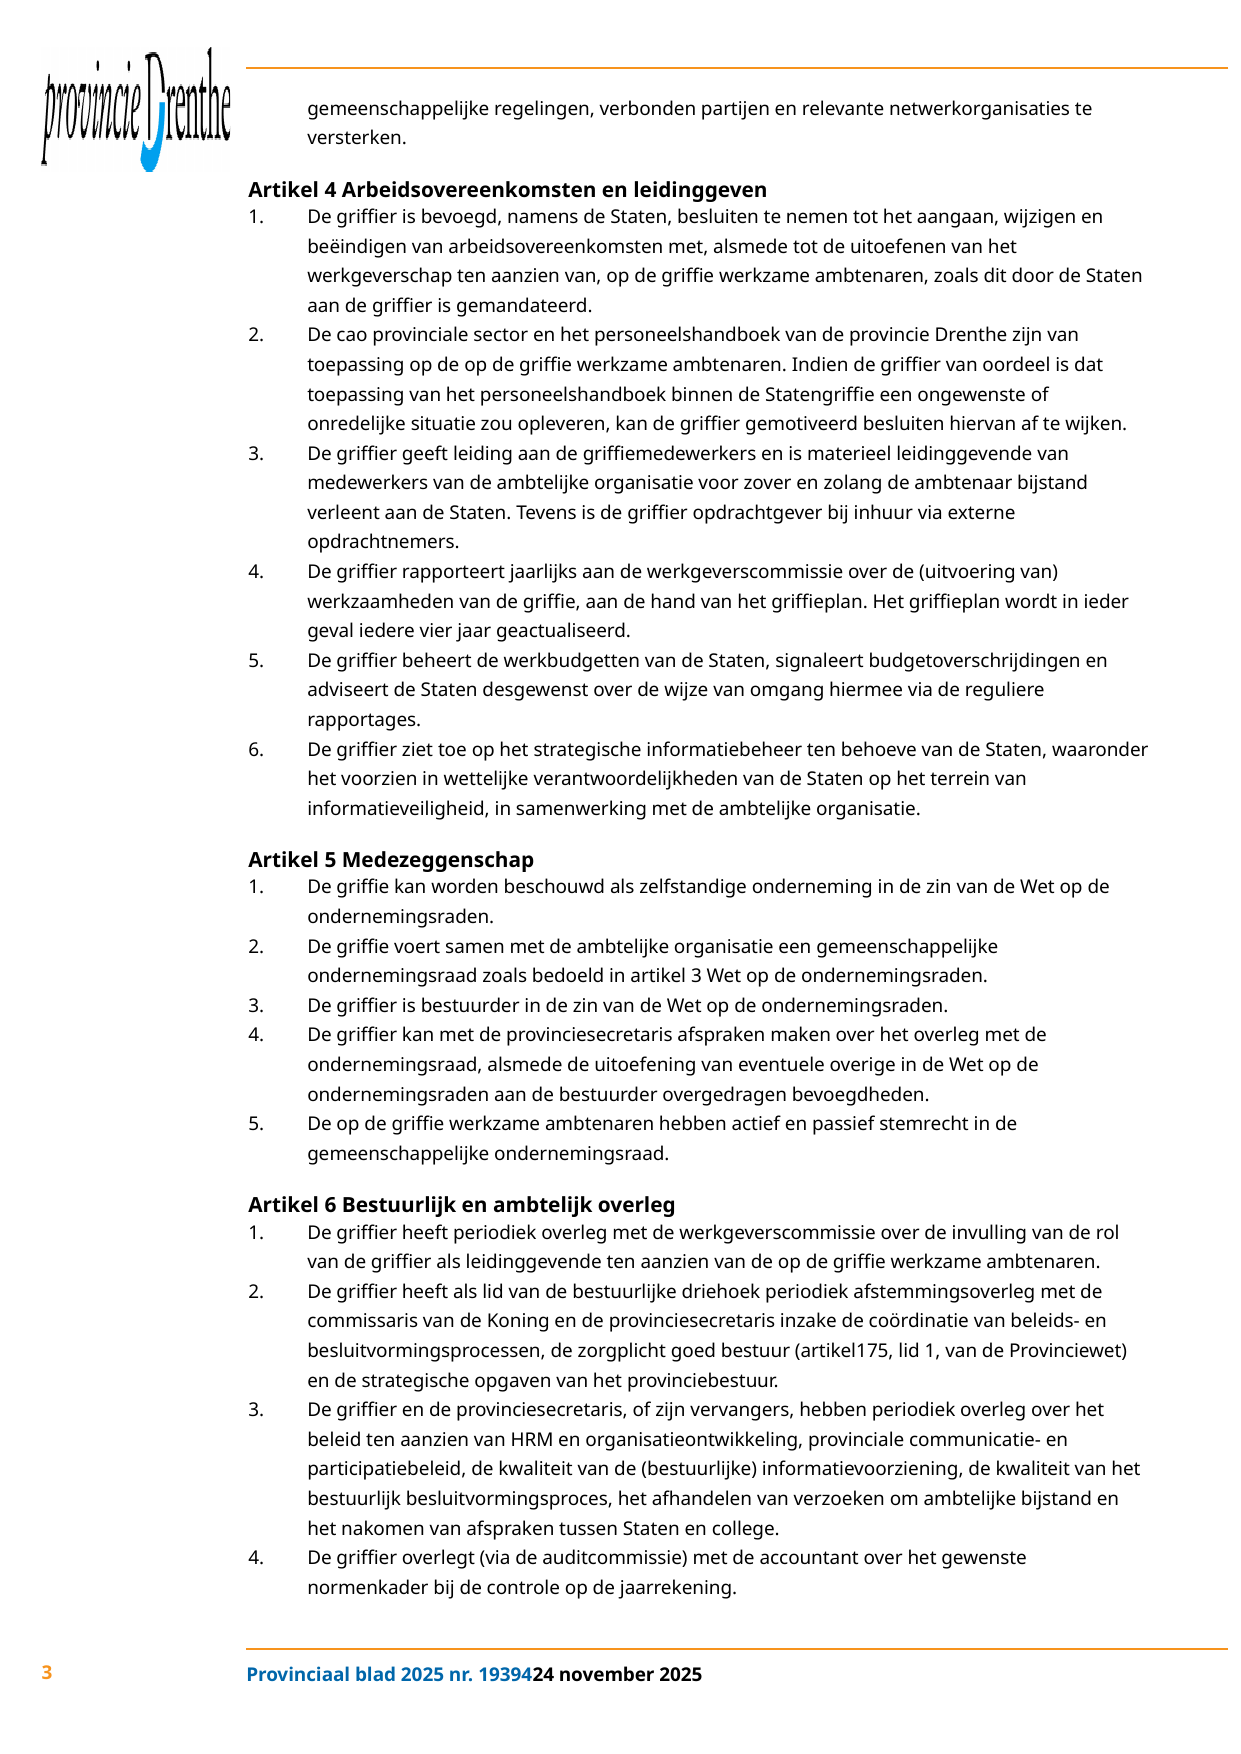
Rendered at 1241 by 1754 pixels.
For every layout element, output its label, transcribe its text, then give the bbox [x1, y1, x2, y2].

list De griffier heeft periodiek overleg met de werkgeverscommissie over de invulling van de rol van de griffier als leidinggevende ten aanzien van de op de griffie werkzame ambtenaren. [248, 1219, 1152, 1274]
list De griffie kan worden beschouwd als zelfstandige onderneming in de zin van de Wet op de ondernemingsraden. [248, 874, 1152, 929]
list De griffier overlegt (via de auditcommissie) met de accountant over het gewenste normenkader bij de controle op de jaarrekening. [248, 1544, 1152, 1599]
list De op de griffie werkzame ambtenaren hebben actief en passief stemrecht in de gemeenschappelijke ondernemingsraad. [248, 1110, 1152, 1166]
list De griffier geeft leiding aan de griffiemedewerkers en is materieel leidinggevende van medewerkers van de ambtelijke organisatie voor zover en zolang de ambtenaar bijstand verleent aan de Staten. Tevens is de griffier opdrachtgever bij inhuur via externe opdrachtnemers. [248, 440, 1152, 554]
list De griffier rapporteert jaarlijks aan de werkgeverscommissie over de (uitvoering van) werkzaamheden van de griffie, aan de hand van het griffieplan. Het griffieplan wordt in ieder geval iedere vier jaar geactualiseerd. [248, 558, 1152, 643]
text Artikel 4 Arbeidsovereenkomsten en leidinggeven [248, 175, 1152, 203]
list gemeenschappelijke regelingen, verbonden partijen en relevante netwerkorganisaties te versterken. [248, 95, 1152, 150]
list De griffier kan met de provinciesecretaris afspraken maken over het overleg met de ondernemingsraad, alsmede de uitoefening van eventuele overige in de Wet op de ondernemingsraden aan de bestuurder overgedragen bevoegdheden. [248, 1022, 1152, 1107]
list De griffier is bestuurder in de zin van de Wet op de ondernemingsraden. [248, 992, 1152, 1018]
picture [41, 47, 231, 172]
list De griffier beheert de werkbudgetten van de Staten, signaleert budgetoverschrijdingen en adviseert de Staten desgewenst over de wijze van omgang hiermee via de reguliere rapportages. [248, 647, 1152, 732]
list De griffie voert samen met de ambtelijke organisatie een gemeenschappelijke ondernemingsraad zoals bedoeld in artikel 3 Wet op de ondernemingsraden. [248, 933, 1152, 988]
text Artikel 6 Bestuurlijk en ambtelijk overleg [248, 1190, 1152, 1219]
list De griffier heeft als lid van de bestuurlijke driehoek periodiek afstemmingsoverleg met de commissaris van de Koning en de provinciesecretaris inzake de coördinatie van beleids- en besluitvormingsprocessen, de zorgplicht goed bestuur (artikel175, lid 1, van de Provinciewet) en de strategische opgaven van het provinciebestuur. [248, 1278, 1152, 1392]
list De griffier ziet toe op het strategische informatiebeheer ten behoeve van de Staten, waaronder het voorzien in wettelijke verantwoordelijkheden van de Staten op het terrein van informatieveiligheid, in samenwerking met de ambtelijke organisatie. [248, 736, 1152, 821]
list De griffier is bevoegd, namens de Staten, besluiten te nemen tot het aangaan, wijzigen en beëindigen van arbeidsovereenkomsten met, alsmede tot de uitoefenen van het werkgeverschap ten aanzien van, op de griffie werkzame ambtenaren, zoals dit door de Staten aan de griffier is gemandateerd. [248, 203, 1152, 318]
list De cao provinciale sector en het personeelshandboek van de provincie Drenthe zijn van toepassing op de op de griffie werkzame ambtenaren. Indien de griffier van oordeel is dat toepassing van het personeelshandboek binnen de Statengriffie een ongewenste of onredelijke situatie zou opleveren, kan de griffier gemotiveerd besluiten hiervan af te wijken. [248, 322, 1152, 436]
list De griffier en de provinciesecretaris, of zijn vervangers, hebben periodiek overleg over het beleid ten aanzien van HRM en organisatieontwikkeling, provinciale communicatie- en participatiebeleid, de kwaliteit van de (bestuurlijke) informatievoorziening, de kwaliteit van het bestuurlijk besluitvormingsproces, het afhandelen van verzoeken om ambtelijke bijstand en het nakomen van afspraken tussen Staten en college. [248, 1396, 1152, 1540]
text Artikel 5 Medezeggenschap [248, 845, 1152, 874]
